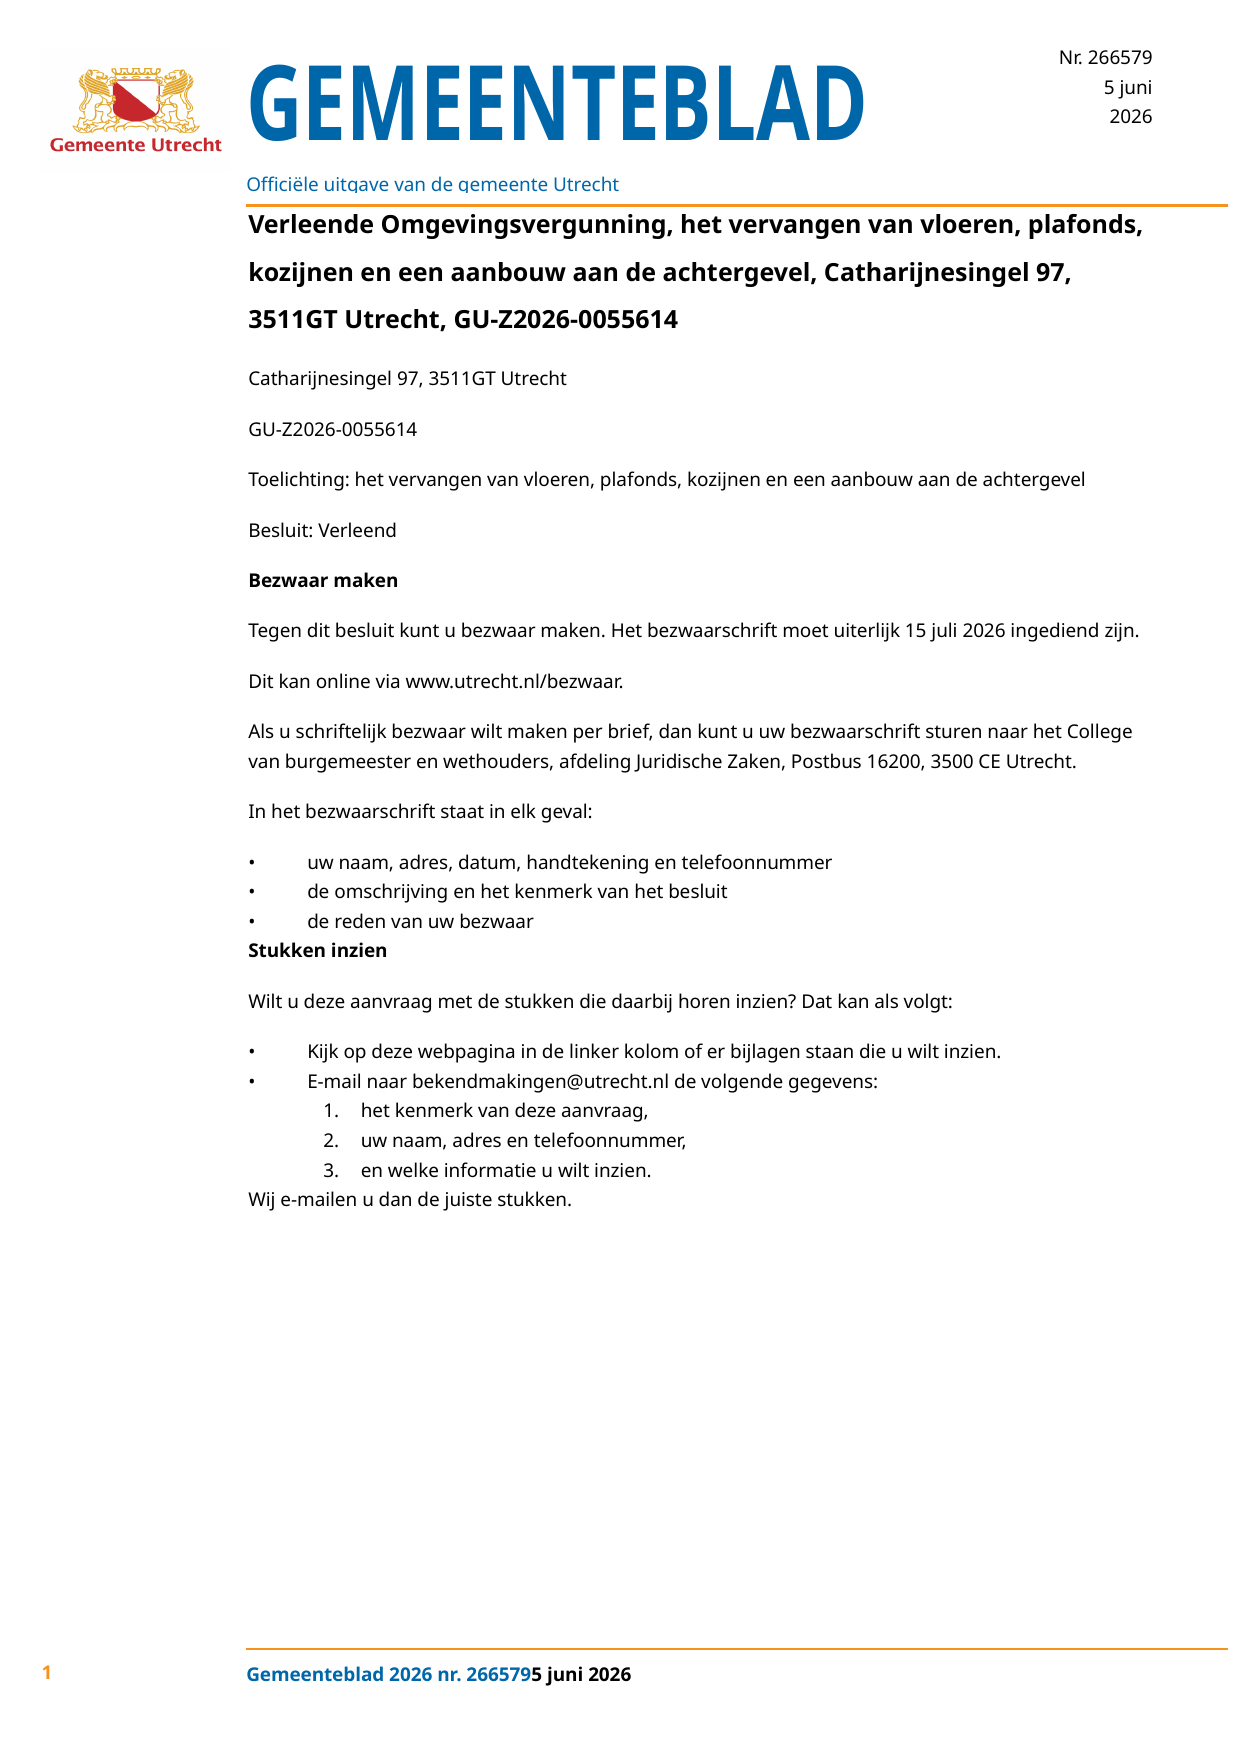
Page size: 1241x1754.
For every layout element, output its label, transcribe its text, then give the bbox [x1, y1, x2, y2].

list de reden van uw bezwaar [248, 908, 1152, 934]
text GU-Z2026-0055614 [248, 416, 1152, 442]
text Dit kan online via www.utrecht.nl/bezwaar. [248, 668, 1152, 694]
text Toelichting: het vervangen van vloeren, plafonds, kozijnen en een aanbouw aan de achtergevel [248, 466, 1152, 492]
text Catharijnesingel 97, 3511GT Utrecht [248, 366, 1152, 391]
text Stukken inzien [248, 938, 1152, 963]
text Als u schriftelijk bezwaar wilt maken per brief, dan kunt u uw bezwaarschrift sturen naar het College van burgemeester en wethouders, afdeling Juridische Zaken, Postbus 16200, 3500 CE Utrecht. [248, 718, 1152, 774]
list uw naam, adres, datum, handtekening en telefoonnummer [248, 849, 1152, 874]
list Kijk op deze webpagina in de linker kolom of er bijlagen staan die u wilt inzien. [248, 1038, 1152, 1064]
list uw naam, adres en telefoonnummer, [323, 1127, 1152, 1153]
text Verleende Omgevingsvergunning, het vervangen van vloeren, plafonds, kozijnen en een aanbouw aan de achtergevel, Catharijnesingel 97, 3511GT Utrecht, GU-Z2026-0055614 [248, 207, 1152, 336]
text In het bezwaarschrift staat in elk geval: [248, 798, 1152, 824]
picture [41, 47, 231, 172]
list E-mail naar bekendmakingen@utrecht.nl de volgende gegevens: [248, 1068, 1152, 1094]
text Wij e-mailen u dan de juiste stukken. [248, 1186, 1152, 1212]
text Bezwaar maken [248, 567, 1152, 593]
text Besluit: Verleend [248, 517, 1152, 542]
text Wilt u deze aanvraag met de stukken die daarbij horen inzien? Dat kan als volgt: [248, 988, 1152, 1014]
list de omschrijving en het kenmerk van het besluit [248, 878, 1152, 904]
text Tegen dit besluit kunt u bezwaar maken. Het bezwaarschrift moet uiterlijk 15 juli 2026 ingediend zijn. [248, 618, 1152, 643]
list het kenmerk van deze aanvraag, [323, 1098, 1152, 1123]
list en welke informatie u wilt inzien. [323, 1157, 1152, 1182]
